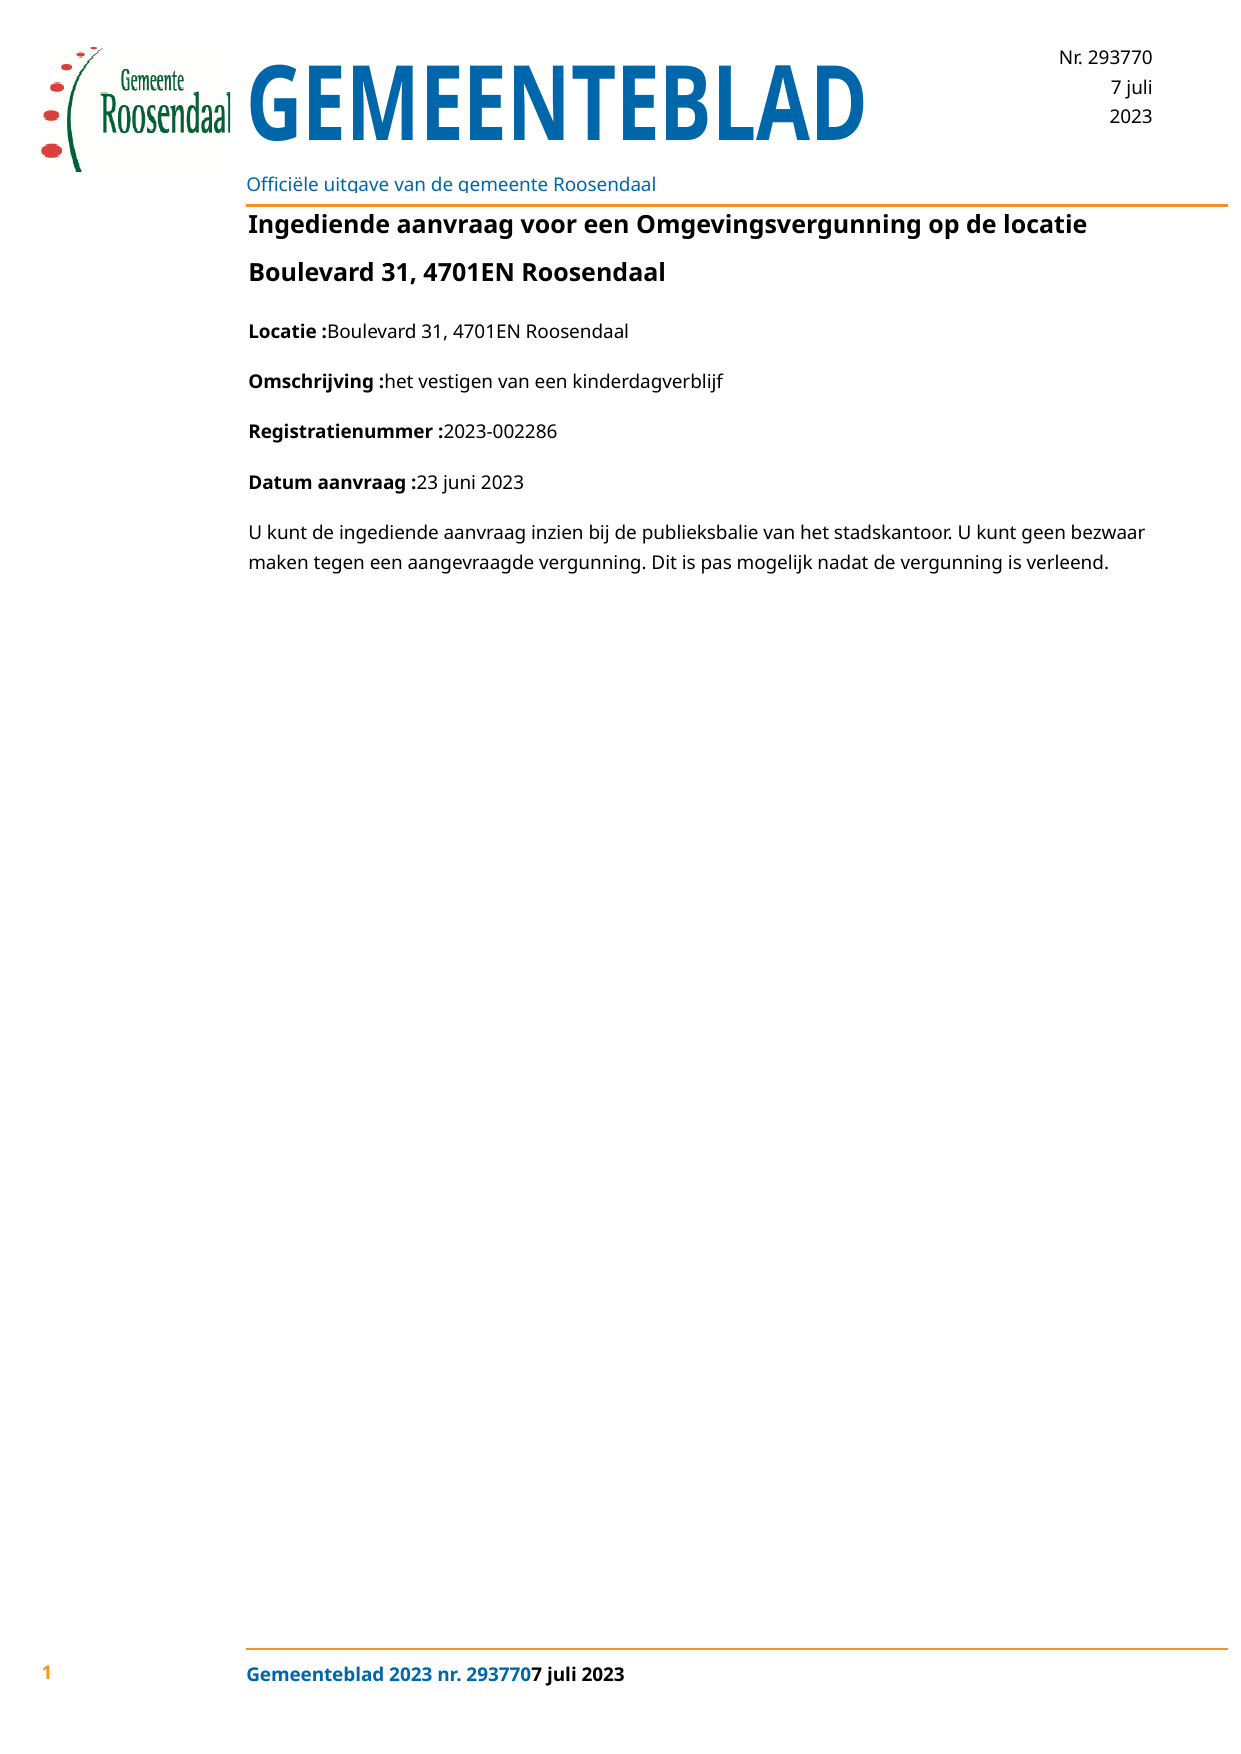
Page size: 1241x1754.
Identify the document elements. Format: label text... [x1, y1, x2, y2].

text Omschrijving :het vestigen van een kinderdagverblijf [248, 368, 1152, 394]
picture [41, 47, 231, 172]
text Registratienummer :2023-002286 [248, 419, 1152, 444]
text Locatie :Boulevard 31, 4701EN Roosendaal [248, 318, 1152, 344]
text Ingediende aanvraag voor een Omgevingsvergunning op de locatie Boulevard 31, 4701EN Roosendaal [248, 207, 1152, 288]
text U kunt de ingediende aanvraag inzien bij de publieksbalie van het stadskantoor. U kunt geen bezwaar maken tegen een aangevraagde vergunning. Dit is pas mogelijk nadat de vergunning is verleend. [248, 519, 1152, 575]
text Datum aanvraag :23 juni 2023 [248, 469, 1152, 495]
